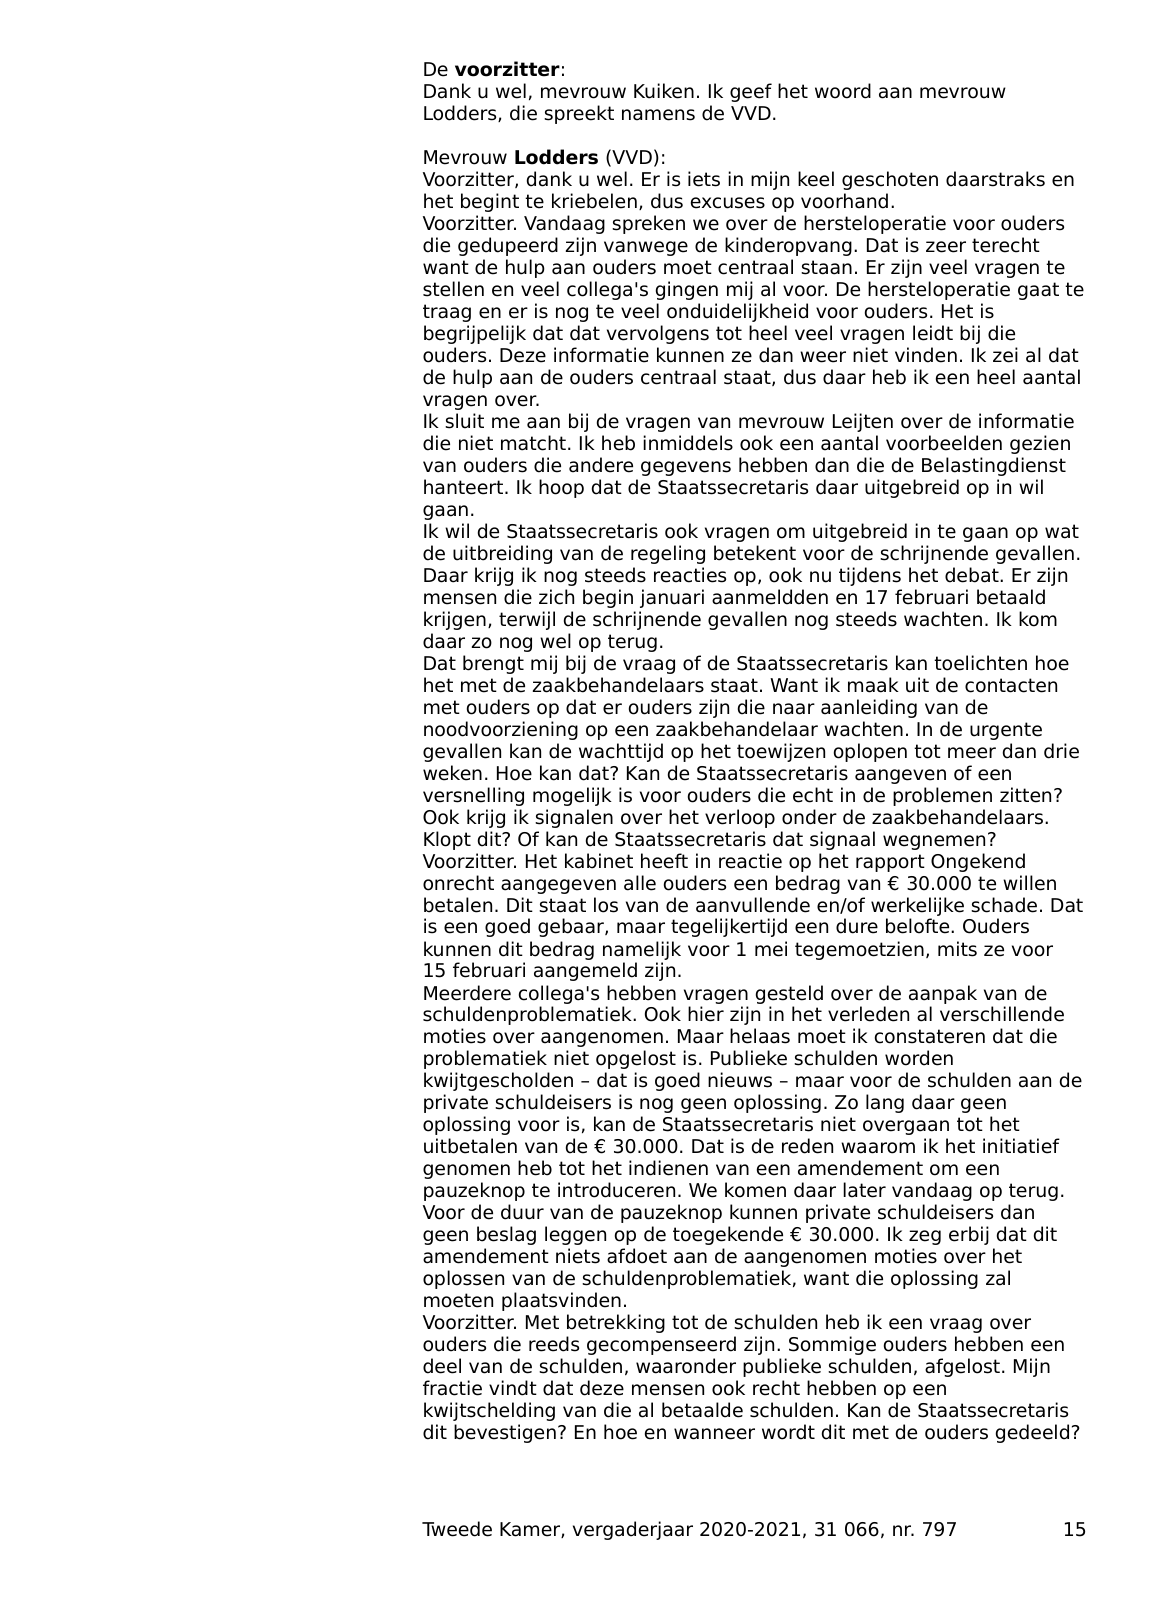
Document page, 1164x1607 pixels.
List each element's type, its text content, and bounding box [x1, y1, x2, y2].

text Voorzitter. Vandaag spreken we over de hersteloperatie voor ouders die gedupeerd zijn vanwege de kinderopvang. Dat is zeer terecht want de hulp aan ouders moet centraal staan. Er zijn veel vragen te stellen en veel collega's gingen mij al voor. De hersteloperatie gaat te traag en er is nog te veel onduidelijkheid voor ouders. Het is begrijpelijk dat dat vervolgens tot heel veel vragen leidt bij die ouders. Deze informatie kunnen ze dan weer niet vinden. Ik zei al dat de hulp aan de ouders centraal staat, dus daar heb ik een heel aantal vragen over. [422, 213, 1087, 411]
text Voorzitter. Het kabinet heeft in reactie op het rapport Ongekend onrecht aangegeven alle ouders een bedrag van € 30.000 te willen betalen. Dit staat los van de aanvullende en/of werkelijke schade. Dat is een goed gebaar, maar tegelijkertijd een dure belofte. Ouders kunnen dit bedrag namelijk voor 1 mei tegemoetzien, mits ze voor 15 februari aangemeld zijn. [422, 851, 1087, 982]
text Mevrouw Lodders (VVD): [422, 147, 1087, 169]
text Ik wil de Staatssecretaris ook vragen om uitgebreid in te gaan op wat de uitbreiding van de regeling betekent voor de schrijnende gevallen. Daar krijg ik nog steeds reacties op, ook nu tijdens het debat. Er zijn mensen die zich begin januari aanmeldden en 17 februari betaald krijgen, terwijl de schrijnende gevallen nog steeds wachten. Ik kom daar zo nog wel op terug. [422, 521, 1087, 653]
text Voorzitter, dank u wel. Er is iets in mijn keel geschoten daarstraks en het begint te kriebelen, dus excuses op voorhand. [422, 169, 1087, 213]
text Dank u wel, mevrouw Kuiken. Ik geef het woord aan mevrouw Lodders, die spreekt namens de VVD. [422, 81, 1087, 125]
text De voorzitter: [422, 59, 1087, 81]
text Dat brengt mij bij de vraag of de Staatssecretaris kan toelichten hoe het met de zaakbehandelaars staat. Want ik maak uit de contacten met ouders op dat er ouders zijn die naar aanleiding van de noodvoorziening op een zaakbehandelaar wachten. In de urgente gevallen kan de wachttijd op het toewijzen oplopen tot meer dan drie weken. Hoe kan dat? Kan de Staatssecretaris aangeven of een versnelling mogelijk is voor ouders die echt in de problemen zitten? Ook krijg ik signalen over het verloop onder de zaakbehandelaars. Klopt dit? Of kan de Staatssecretaris dat signaal wegnemen? [422, 653, 1087, 851]
text Ik sluit me aan bij de vragen van mevrouw Leijten over de informatie die niet matcht. Ik heb inmiddels ook een aantal voorbeelden gezien van ouders die andere gegevens hebben dan die de Belastingdienst hanteert. Ik hoop dat de Staatssecretaris daar uitgebreid op in wil gaan. [422, 411, 1087, 521]
text Meerdere collega's hebben vragen gesteld over de aanpak van de schuldenproblematiek. Ook hier zijn in het verleden al verschillende moties over aangenomen. Maar helaas moet ik constateren dat die problematiek niet opgelost is. Publieke schulden worden kwijtgescholden – dat is goed nieuws – maar voor de schulden aan de private schuldeisers is nog geen oplossing. Zo lang daar geen oplossing voor is, kan de Staatssecretaris niet overgaan tot het uitbetalen van de € 30.000. Dat is de reden waarom ik het initiatief genomen heb tot het indienen van een amendement om een pauzeknop te introduceren. We komen daar later vandaag op terug. Voor de duur van de pauzeknop kunnen private schuldeisers dan geen beslag leggen op de toegekende € 30.000. Ik zeg erbij dat dit amendement niets afdoet aan de aangenomen moties over het oplossen van de schuldenproblematiek, want die oplossing zal moeten plaatsvinden. [422, 982, 1087, 1312]
text Voorzitter. Met betrekking tot de schulden heb ik een vraag over ouders die reeds gecompenseerd zijn. Sommige ouders hebben een deel van de schulden, waaronder publieke schulden, afgelost. Mijn fractie vindt dat deze mensen ook recht hebben op een kwijtschelding van die al betaalde schulden. Kan de Staatssecretaris dit bevestigen? En hoe en wanneer wordt dit met de ouders gedeeld? [422, 1312, 1087, 1444]
